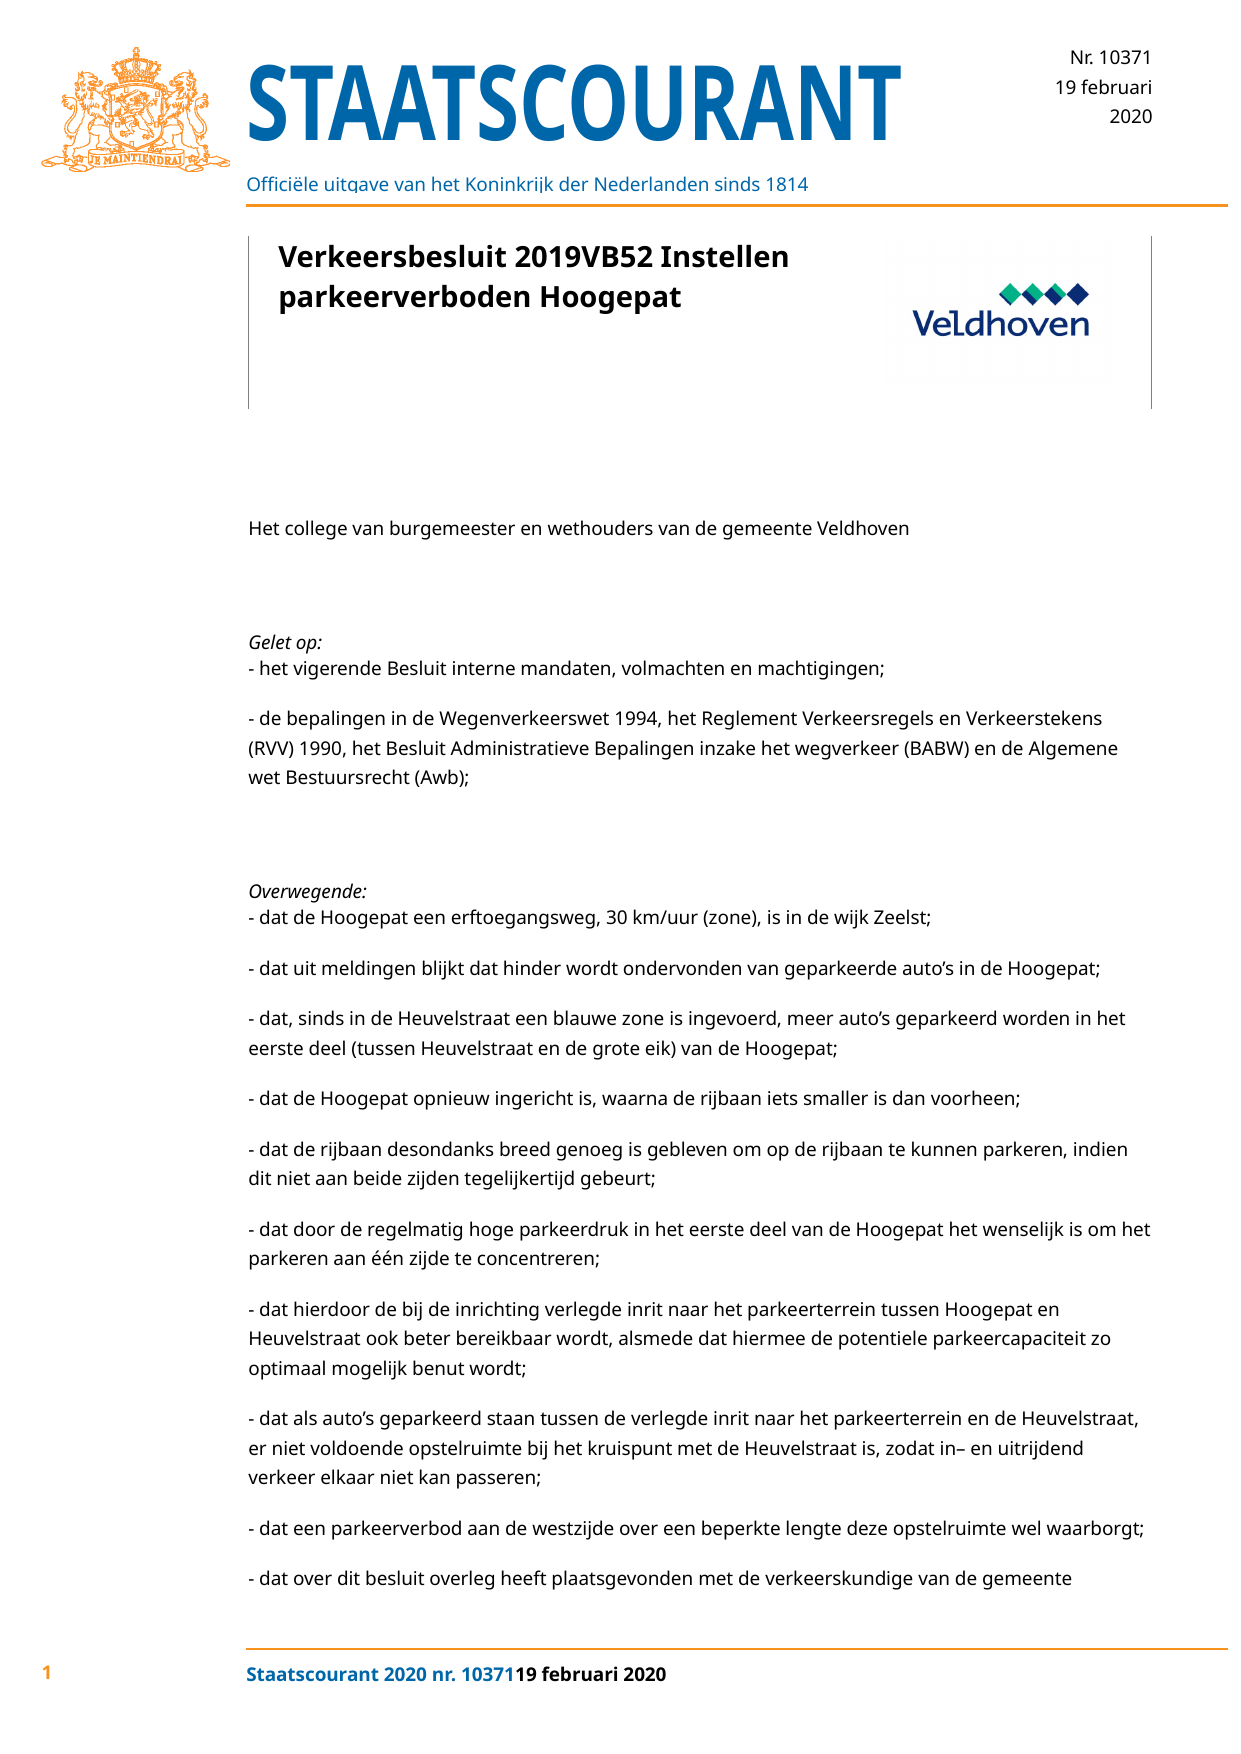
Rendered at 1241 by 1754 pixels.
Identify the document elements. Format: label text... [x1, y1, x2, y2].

text - dat hierdoor de bij de inrichting verlegde inrit naar het parkeerterrein tussen Hoogepat en Heuvelstraat ook beter bereikbaar wordt, alsmede dat hiermee de potentiele parkeercapaciteit zo optimaal mogelijk benut wordt; [248, 1296, 1152, 1381]
text - dat de rijbaan desondanks breed genoeg is gebleven om op de rijbaan te kunnen parkeren, indien dit niet aan beide zijden tegelijkertijd gebeurt; [248, 1136, 1152, 1191]
text - dat door de regelmatig hoge parkeerdruk in het eerste deel van de Hoogepat het wenselijk is om het parkeren aan één zijde te concentreren; [248, 1216, 1152, 1271]
picture [41, 47, 231, 172]
text - dat als auto’s geparkeerd staan tussen de verlegde inrit naar het parkeerterrein en de Heuvelstraat, er niet voldoende opstelruimte bij het kruispunt met de Heuvelstraat is, zodat in– en uitrijdend verkeer elkaar niet kan passeren; [248, 1405, 1152, 1490]
text - dat, sinds in de Heuvelstraat een blauwe zone is ingevoerd, meer auto’s geparkeerd worden in het eerste deel (tussen Heuvelstraat en de grote eik) van de Hoogepat; [248, 1005, 1152, 1061]
table_header [850, 236, 1151, 409]
picture [882, 236, 1119, 384]
text - het vigerende Besluit interne mandaten, volmachten en machtigingen; [248, 655, 1152, 681]
text Gelet op: [248, 629, 1152, 655]
text - dat de Hoogepat een erftoegangsweg, 30 km/uur (zone), is in de wijk Zeelst; [248, 904, 1152, 930]
text - de bepalingen in de Wegenverkeerswet 1994, het Reglement Verkeersregels en Verkeerstekens (RVV) 1990, het Besluit Administratieve Bepalingen inzake het wegverkeer (BABW) en de Algemene wet Bestuursrecht (Awb); [248, 705, 1152, 790]
text - dat een parkeerverbod aan de westzijde over een beperkte lengte deze opstelruimte wel waarborgt; [248, 1515, 1152, 1541]
text Overwegende: [248, 879, 1152, 904]
table_header Verkeersbesluit 2019VB52 Instellen parkeerverboden Hoogepat [249, 236, 850, 409]
text - dat over dit besluit overleg heeft plaatsgevonden met de verkeerskundige van de gemeente [248, 1565, 1152, 1591]
text Het college van burgemeester en wethouders van de gemeente Veldhoven [248, 515, 1152, 540]
text - dat uit meldingen blijkt dat hinder wordt ondervonden van geparkeerde auto’s in de Hoogepat; [248, 955, 1152, 981]
text - dat de Hoogepat opnieuw ingericht is, waarna de rijbaan iets smaller is dan voorheen; [248, 1085, 1152, 1111]
